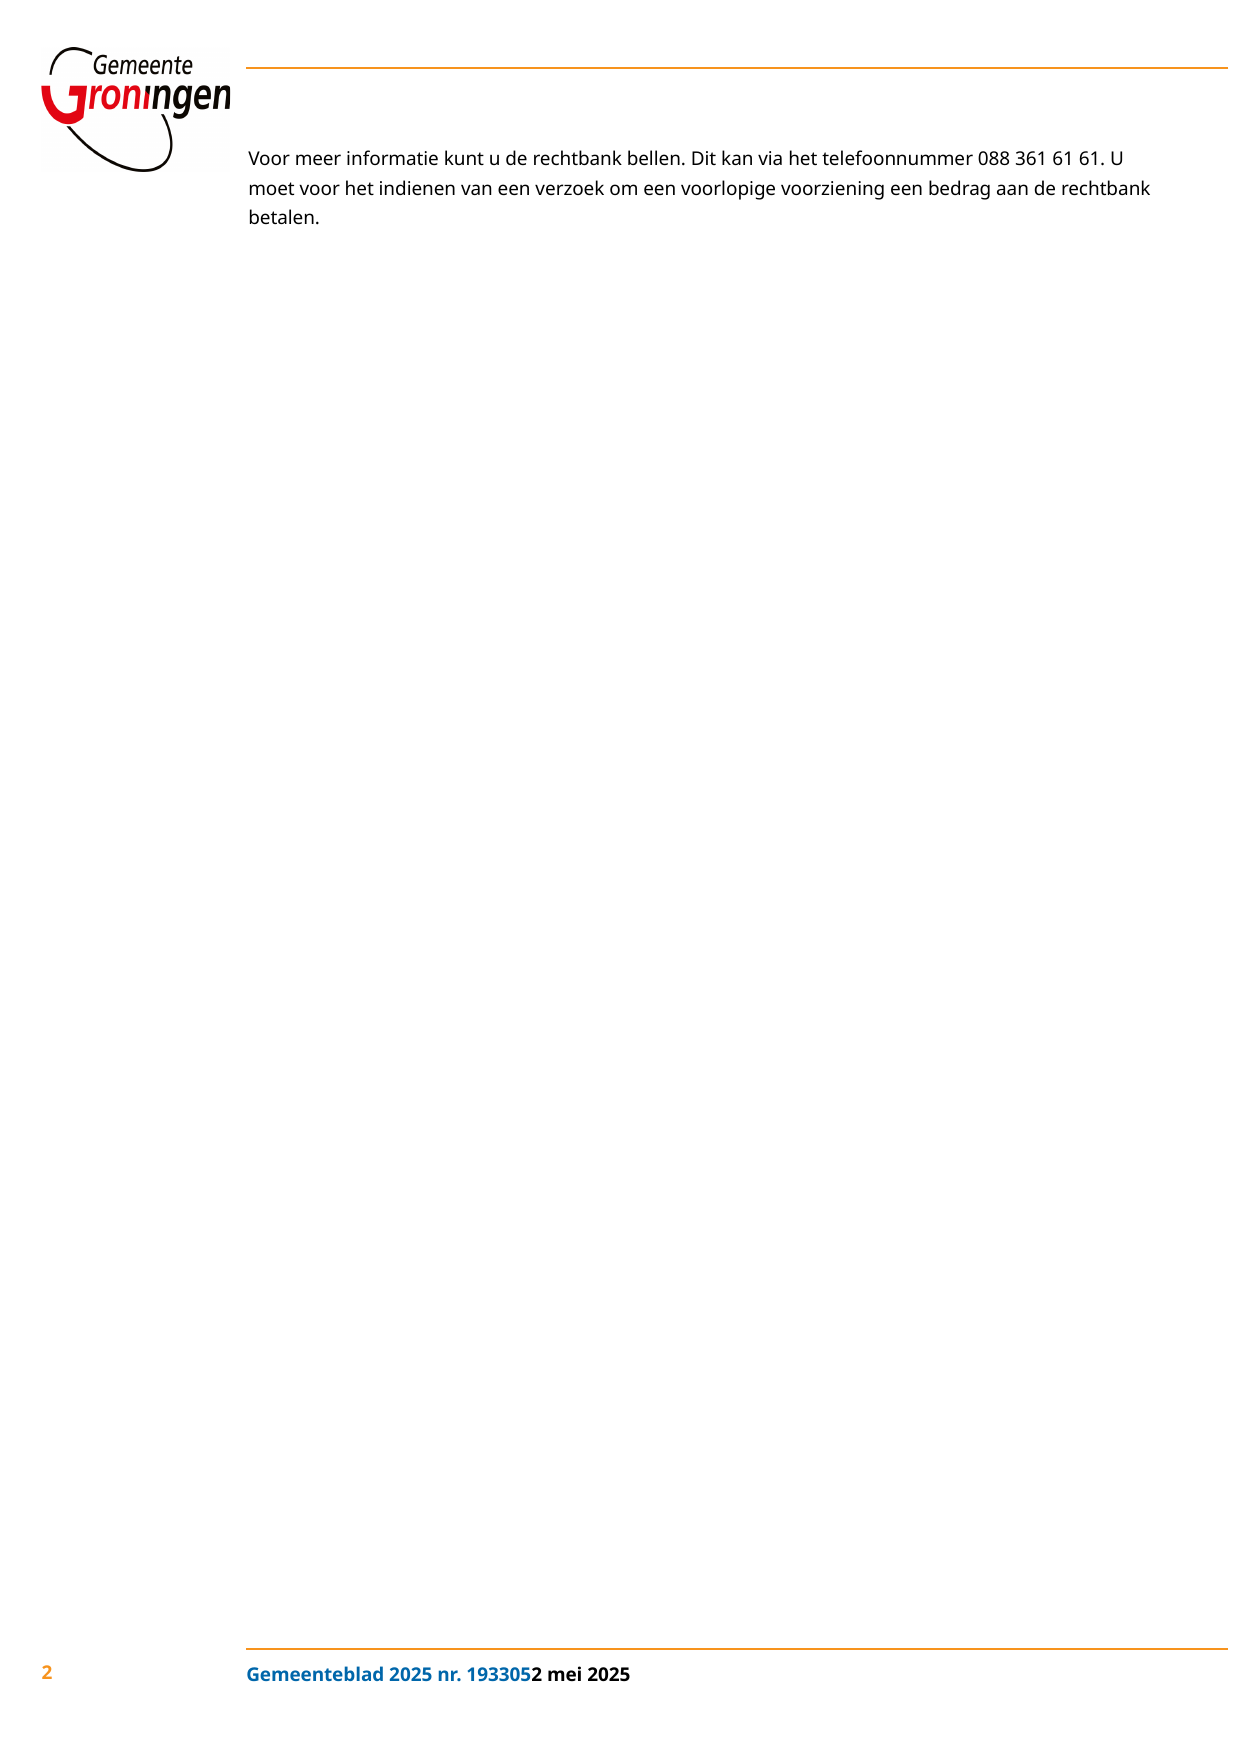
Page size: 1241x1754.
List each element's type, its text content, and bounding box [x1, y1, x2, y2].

picture [41, 47, 231, 172]
text Voor meer informatie kunt u de rechtbank bellen. Dit kan via het telefoonnummer 088 361 61 61. U moet voor het indienen van een verzoek om een voorlopige voorziening een bedrag aan de rechtbank betalen. [248, 145, 1152, 230]
